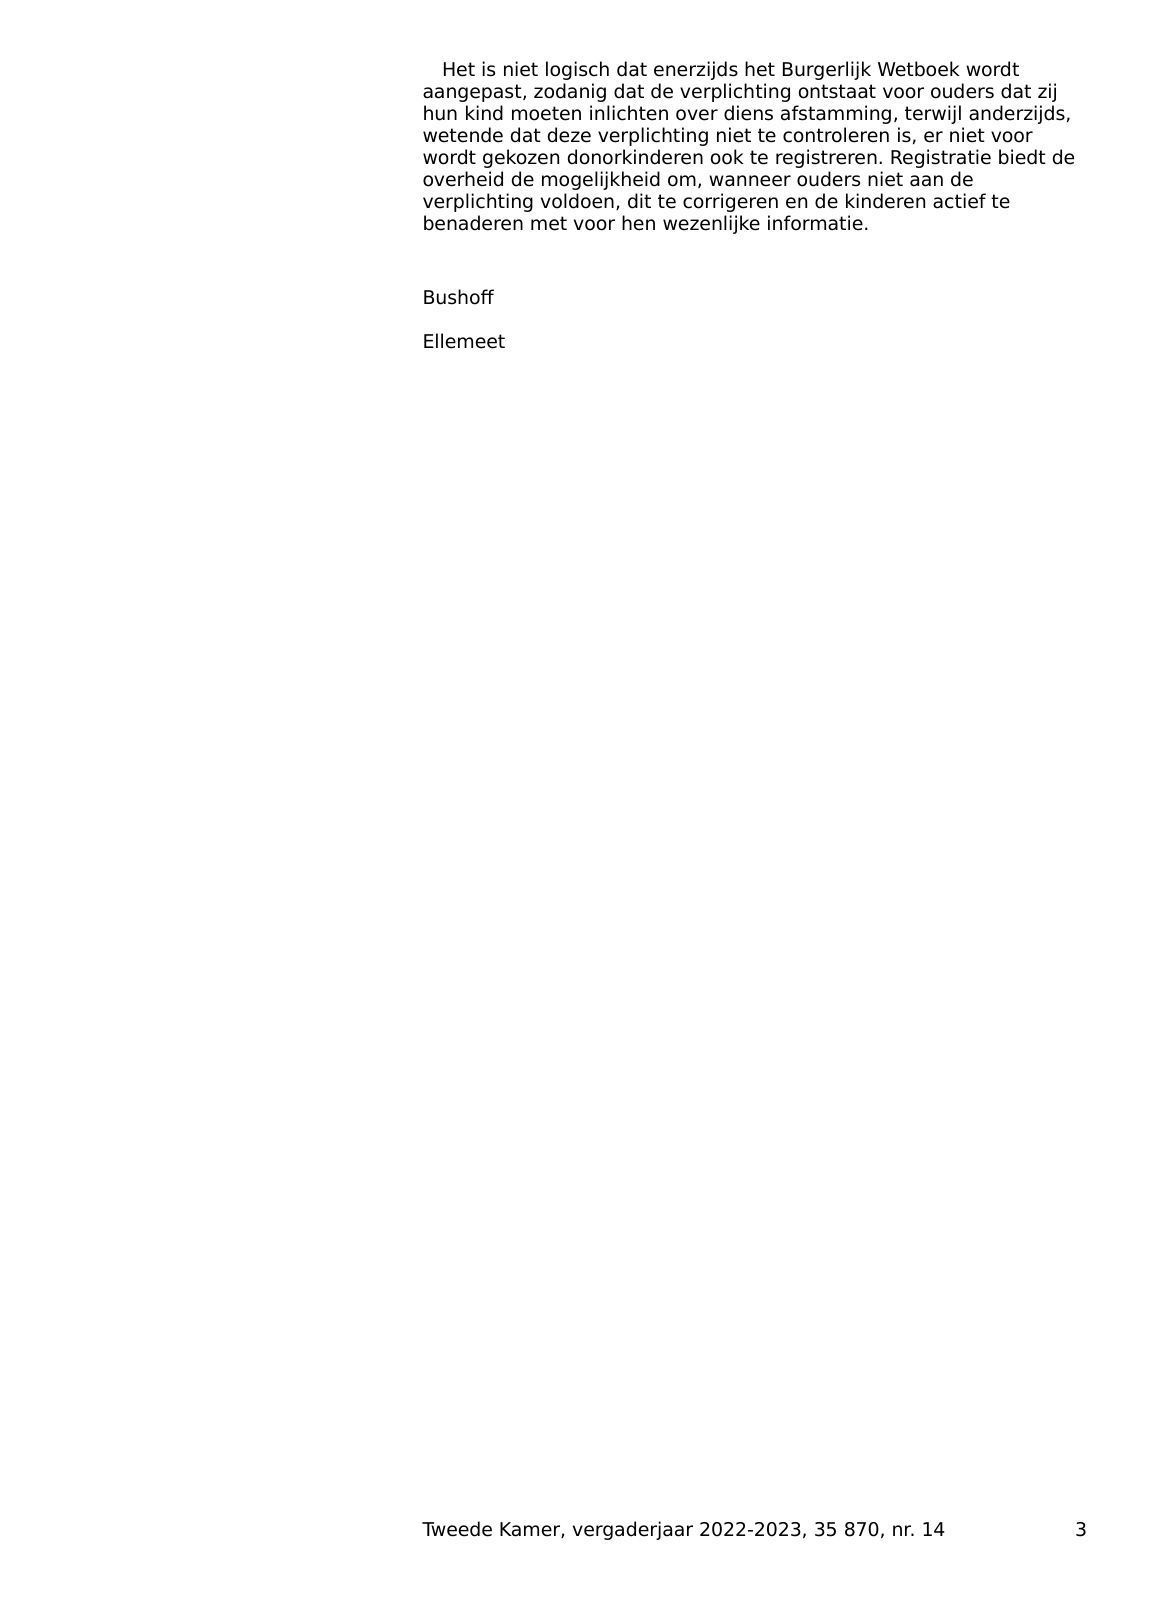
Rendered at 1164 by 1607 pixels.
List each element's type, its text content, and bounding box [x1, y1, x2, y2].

text Bushoff Ellemeet [422, 265, 1087, 353]
text Het is niet logisch dat enerzijds het Burgerlijk Wetboek wordt aangepast, zodanig dat de verplichting ontstaat voor ouders dat zij hun kind moeten inlichten over diens afstamming, terwijl anderzijds, wetende dat deze verplichting niet te controleren is, er niet voor wordt gekozen donorkinderen ook te registreren. Registratie biedt de overheid de mogelijkheid om, wanneer ouders niet aan de verplichting voldoen, dit te corrigeren en de kinderen actief te benaderen met voor hen wezenlijke informatie. [422, 59, 1087, 235]
